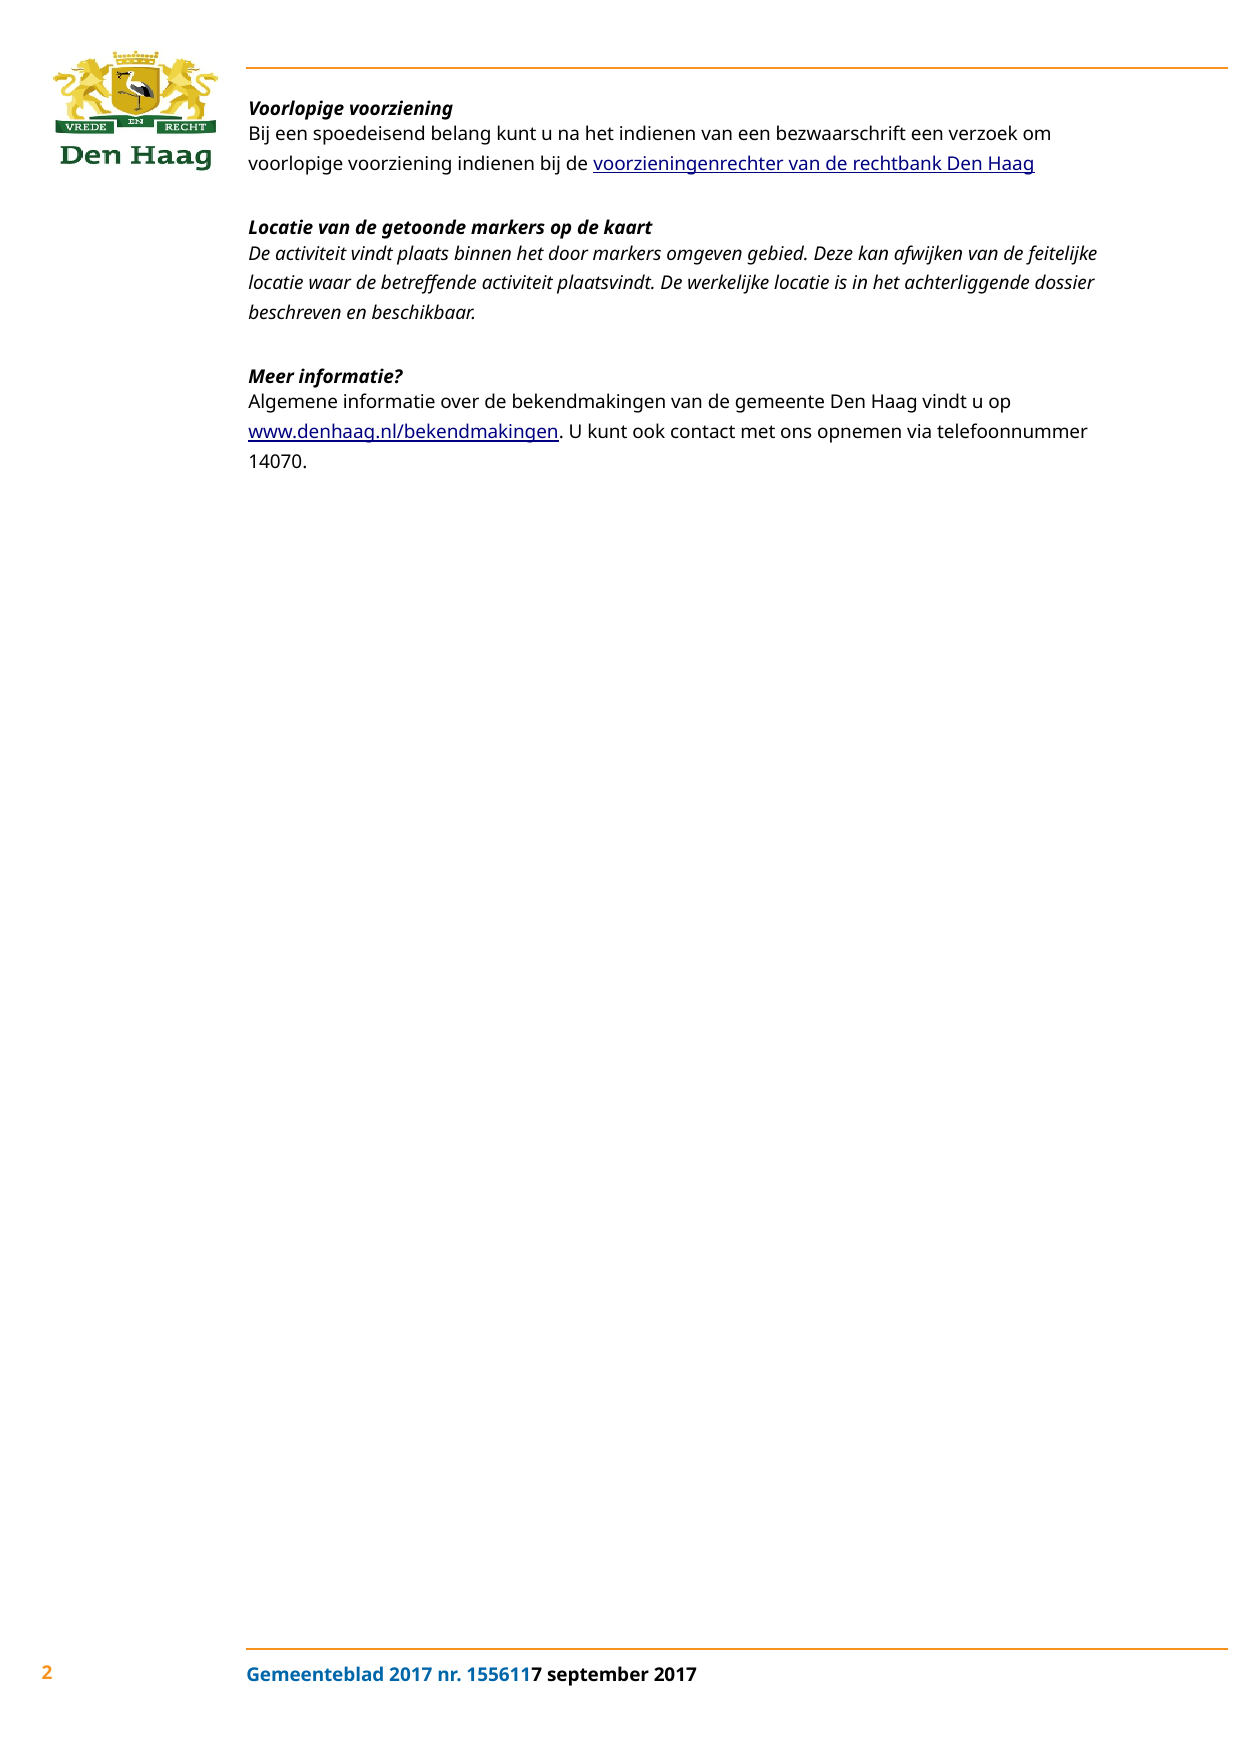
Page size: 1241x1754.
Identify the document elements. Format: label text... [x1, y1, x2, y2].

text Voorlopige voorziening [248, 95, 1152, 121]
text Meer informatie? [248, 363, 1152, 389]
picture [41, 47, 231, 172]
text De activiteit vindt plaats binnen het door markers omgeven gebied. Deze kan afwijken van de feitelijke locatie waar de betreffende activiteit plaatsvindt. De werkelijke locatie is in het achterliggende dossier beschreven en beschikbaar. [248, 240, 1152, 325]
text Locatie van de getoonde markers op de kaart [248, 214, 1152, 240]
text Bij een spoedeisend belang kunt u na het indienen van een bezwaarschrift een verzoek om voorlopige voorziening indienen bij de voorzieningenrechter van de rechtbank Den Haag [248, 121, 1152, 176]
text Algemene informatie over de bekendmakingen van de gemeente Den Haag vindt u op www.denhaag.nl/bekendmakingen. U kunt ook contact met ons opnemen via telefoonnummer 14070. [248, 389, 1152, 473]
